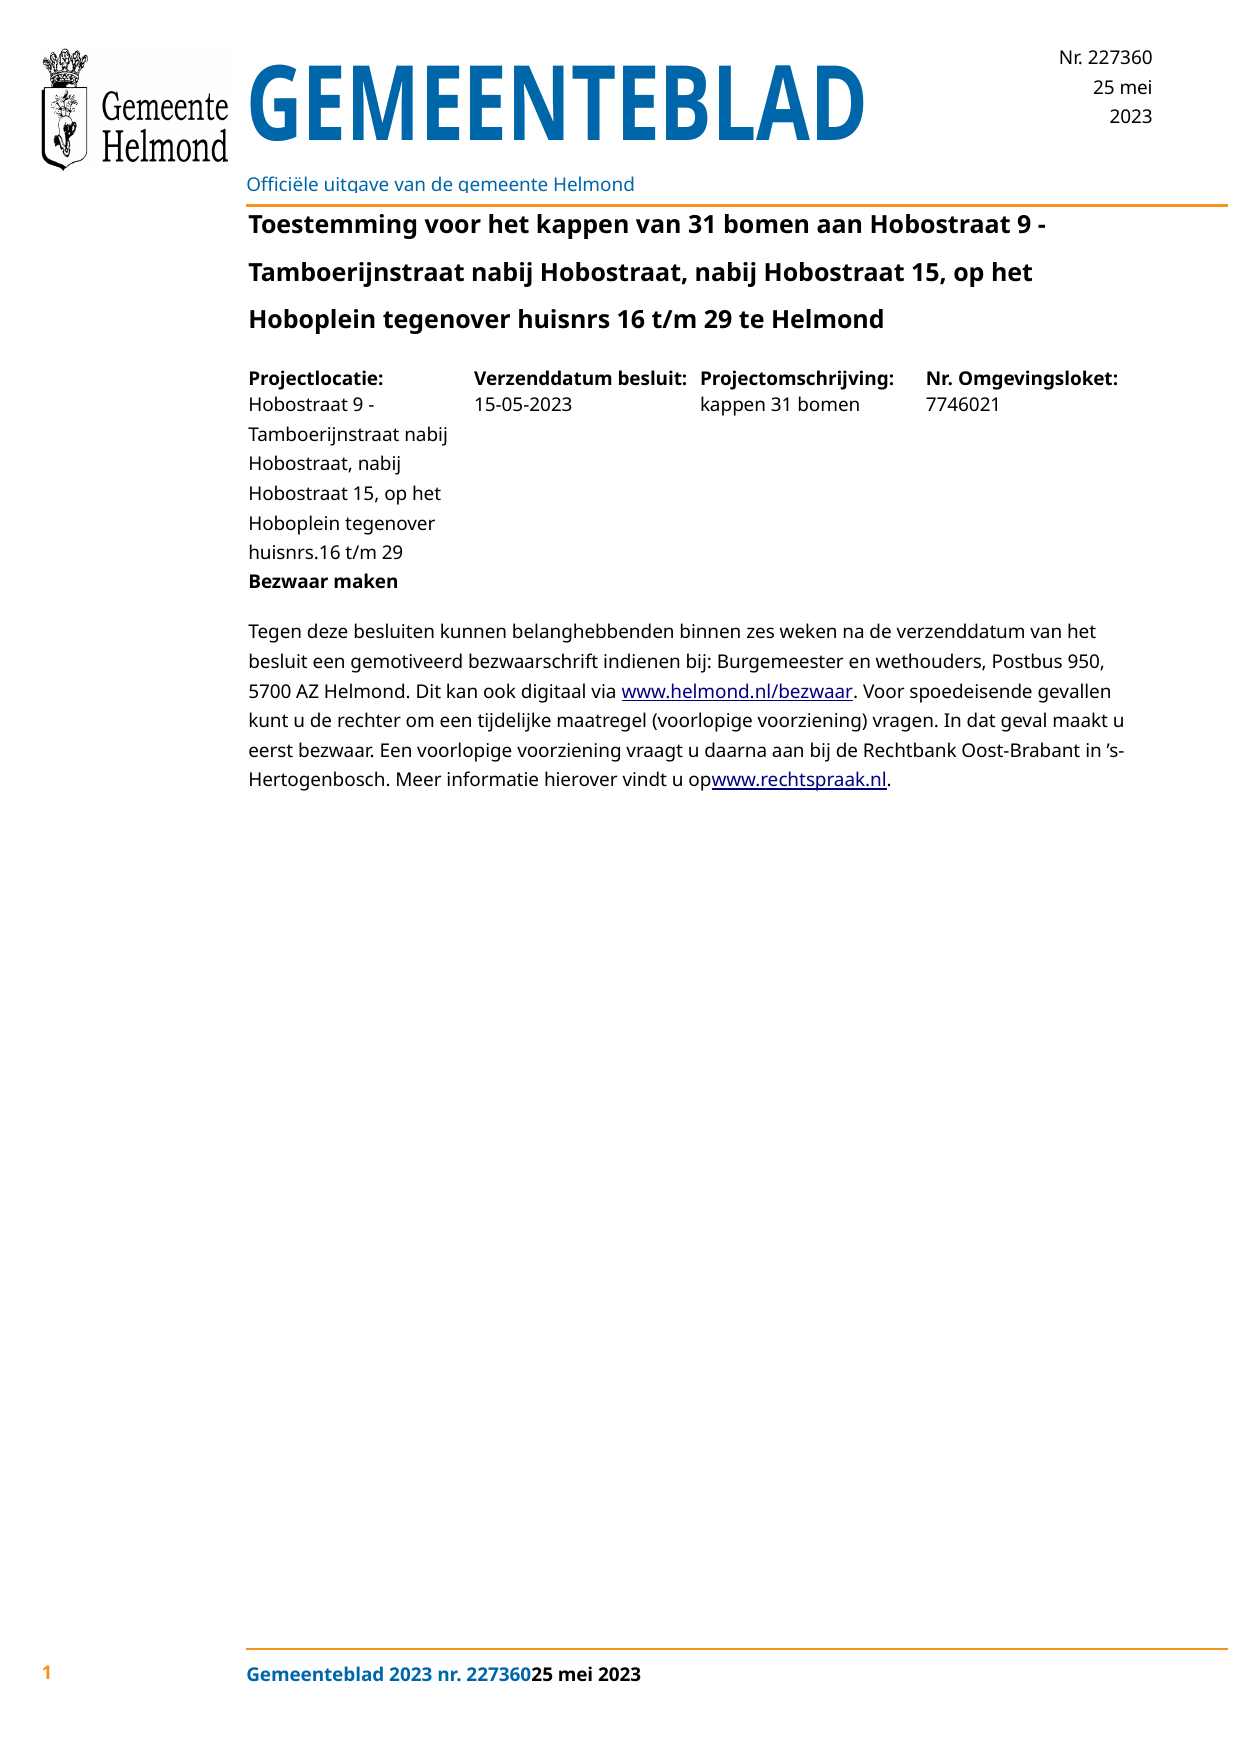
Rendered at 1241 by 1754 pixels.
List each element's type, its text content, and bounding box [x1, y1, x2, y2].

table_header Verzenddatum besluit: [474, 366, 700, 391]
text Tegen deze besluiten kunnen belanghebbenden binnen zes weken na de verzenddatum van het besluit een gemotiveerd bezwaarschrift indienen bij: Burgemeester en wethouders, Postbus 950, 5700 AZ Helmond. Dit kan ook digitaal via www.helmond.nl/bezwaar. Voor spoedeisende gevallen kunt u de rechter om een tijdelijke maatregel (voorlopige voorziening) vragen. In dat geval maakt u eerst bezwaar. Een voorlopige voorziening vraagt u daarna aan bij de Rechtbank Oost-Brabant in ’s-Hertogenbosch. Meer informatie hierover vindt u opwww.rechtspraak.nl. [248, 619, 1152, 792]
table_cell kappen 31 bomen [700, 391, 926, 565]
text Bezwaar maken [248, 568, 1152, 594]
table_cell 7746021 [926, 391, 1152, 565]
table_header Nr. Omgevingsloket: [926, 366, 1152, 391]
table_header Projectlocatie: [248, 366, 474, 391]
text Toestemming voor het kappen van 31 bomen aan Hobostraat 9 - Tamboerijnstraat nabij Hobostraat, nabij Hobostraat 15, op het Hoboplein tegenover huisnrs 16 t/m 29 te Helmond [248, 207, 1152, 336]
picture [41, 47, 231, 172]
table_cell 15-05-2023 [474, 391, 700, 565]
table_header Projectomschrijving: [700, 366, 926, 391]
table_cell Hobostraat 9 - Tamboerijnstraat nabij Hobostraat, nabij Hobostraat 15, op het Hoboplein tegenover huisnrs.16 t/m 29 [248, 391, 474, 565]
